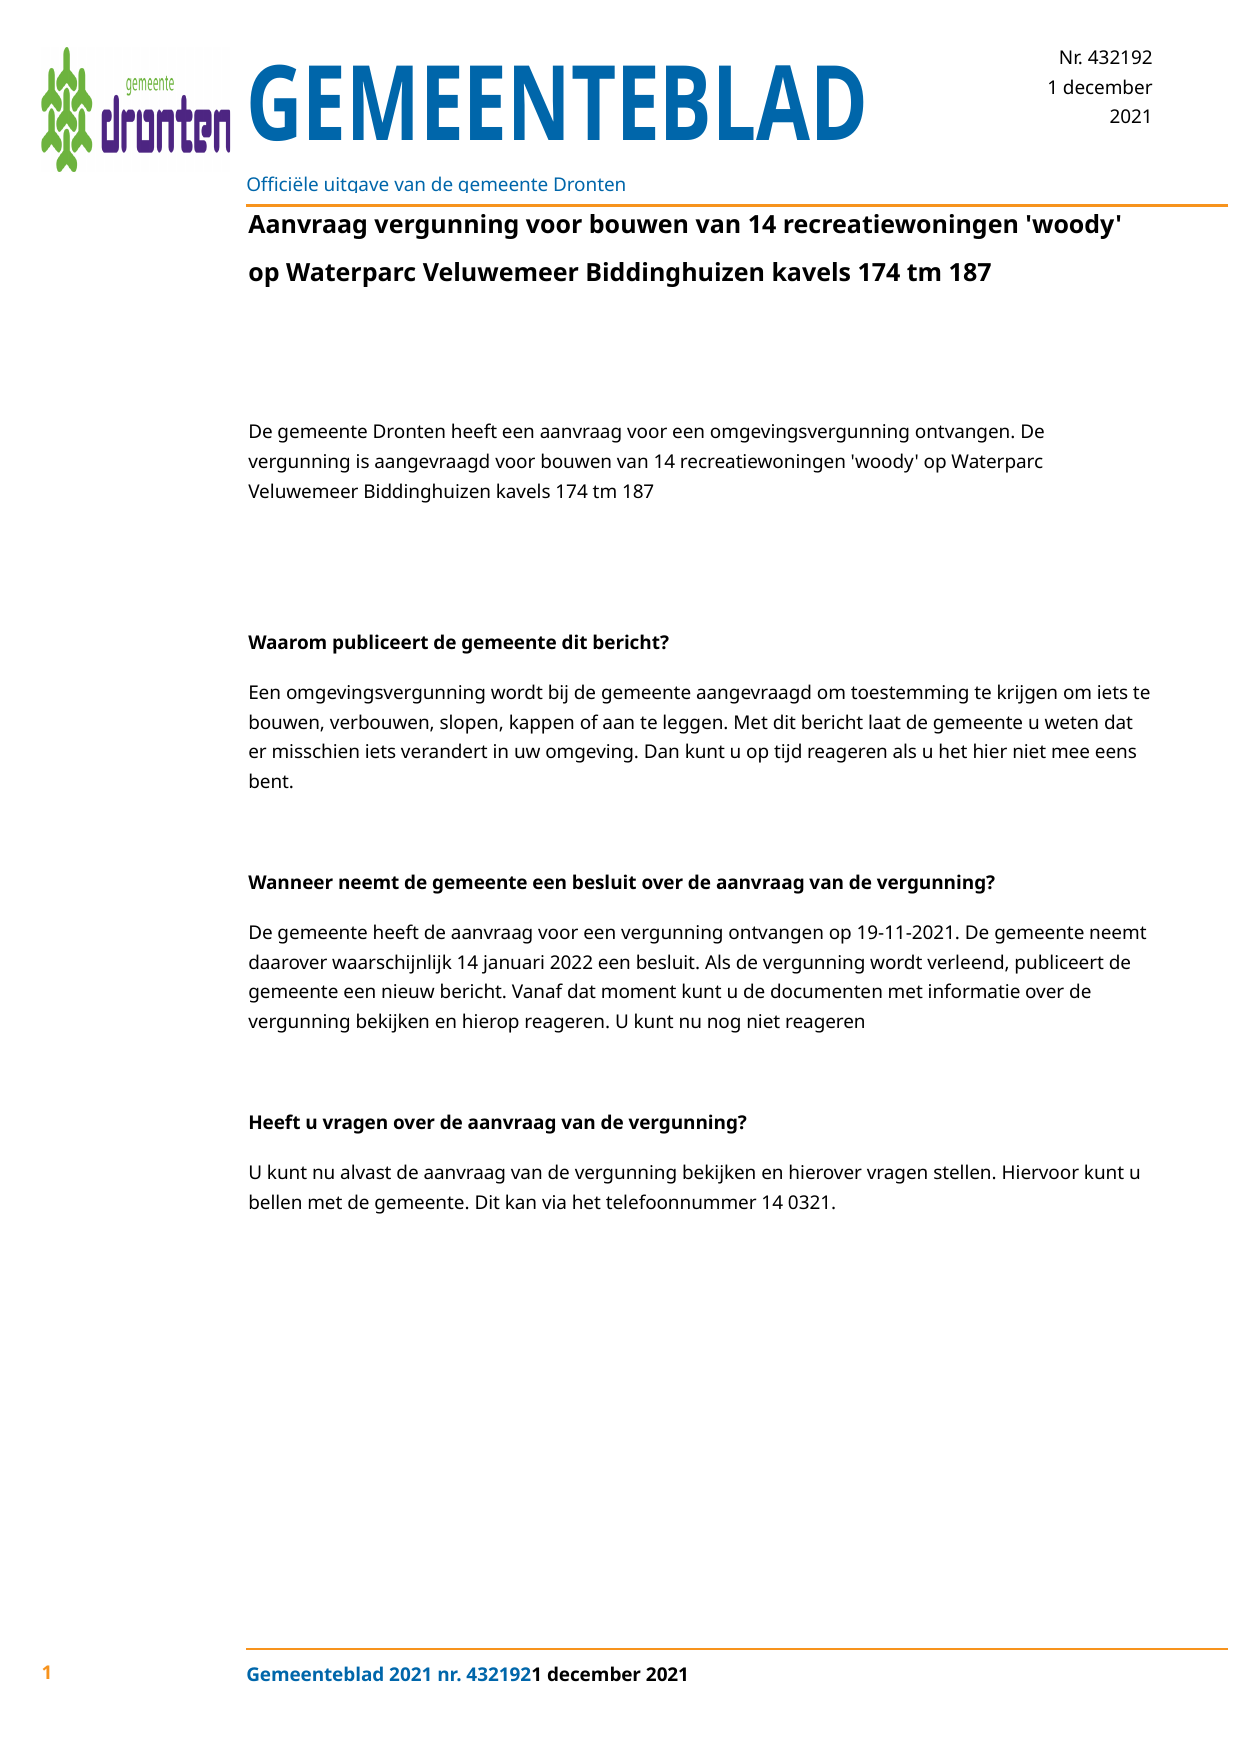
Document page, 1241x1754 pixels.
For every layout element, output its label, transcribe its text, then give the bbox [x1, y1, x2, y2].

text Wanneer neemt de gemeente een besluit over de aanvraag van de vergunning? [248, 869, 1152, 895]
text Heeft u vragen over de aanvraag van de vergunning? [248, 1109, 1152, 1135]
text Een omgevingsvergunning wordt bij de gemeente aangevraagd om toestemming te krijgen om iets te bouwen, verbouwen, slopen, kappen of aan te leggen. Met dit bericht laat de gemeente u weten dat er misschien iets verandert in uw omgeving. Dan kunt u op tijd reageren als u het hier niet mee eens bent. [248, 679, 1152, 794]
text De gemeente heeft de aanvraag voor een vergunning ontvangen op 19-11-2021. De gemeente neemt daarover waarschijnlijk 14 januari 2022 een besluit. Als de vergunning wordt verleend, publiceert de gemeente een nieuw bericht. Vanaf dat moment kunt u de documenten met informatie over de vergunning bekijken en hierop reageren. U kunt nu nog niet reageren [248, 919, 1152, 1034]
picture [41, 47, 231, 172]
text Waarom publiceert de gemeente dit bericht? [248, 629, 1152, 655]
text Aanvraag vergunning voor bouwen van 14 recreatiewoningen 'woody' op Waterparc Veluwemeer Biddinghuizen kavels 174 tm 187 [248, 207, 1152, 288]
text De gemeente Dronten heeft een aanvraag voor een omgevingsvergunning ontvangen. De vergunning is aangevraagd voor bouwen van 14 recreatiewoningen 'woody' op Waterparc Veluwemeer Biddinghuizen kavels 174 tm 187 [248, 419, 1152, 504]
text U kunt nu alvast de aanvraag van de vergunning bekijken en hierover vragen stellen. Hiervoor kunt u bellen met de gemeente. Dit kan via het telefoonnummer 14 0321. [248, 1159, 1152, 1215]
